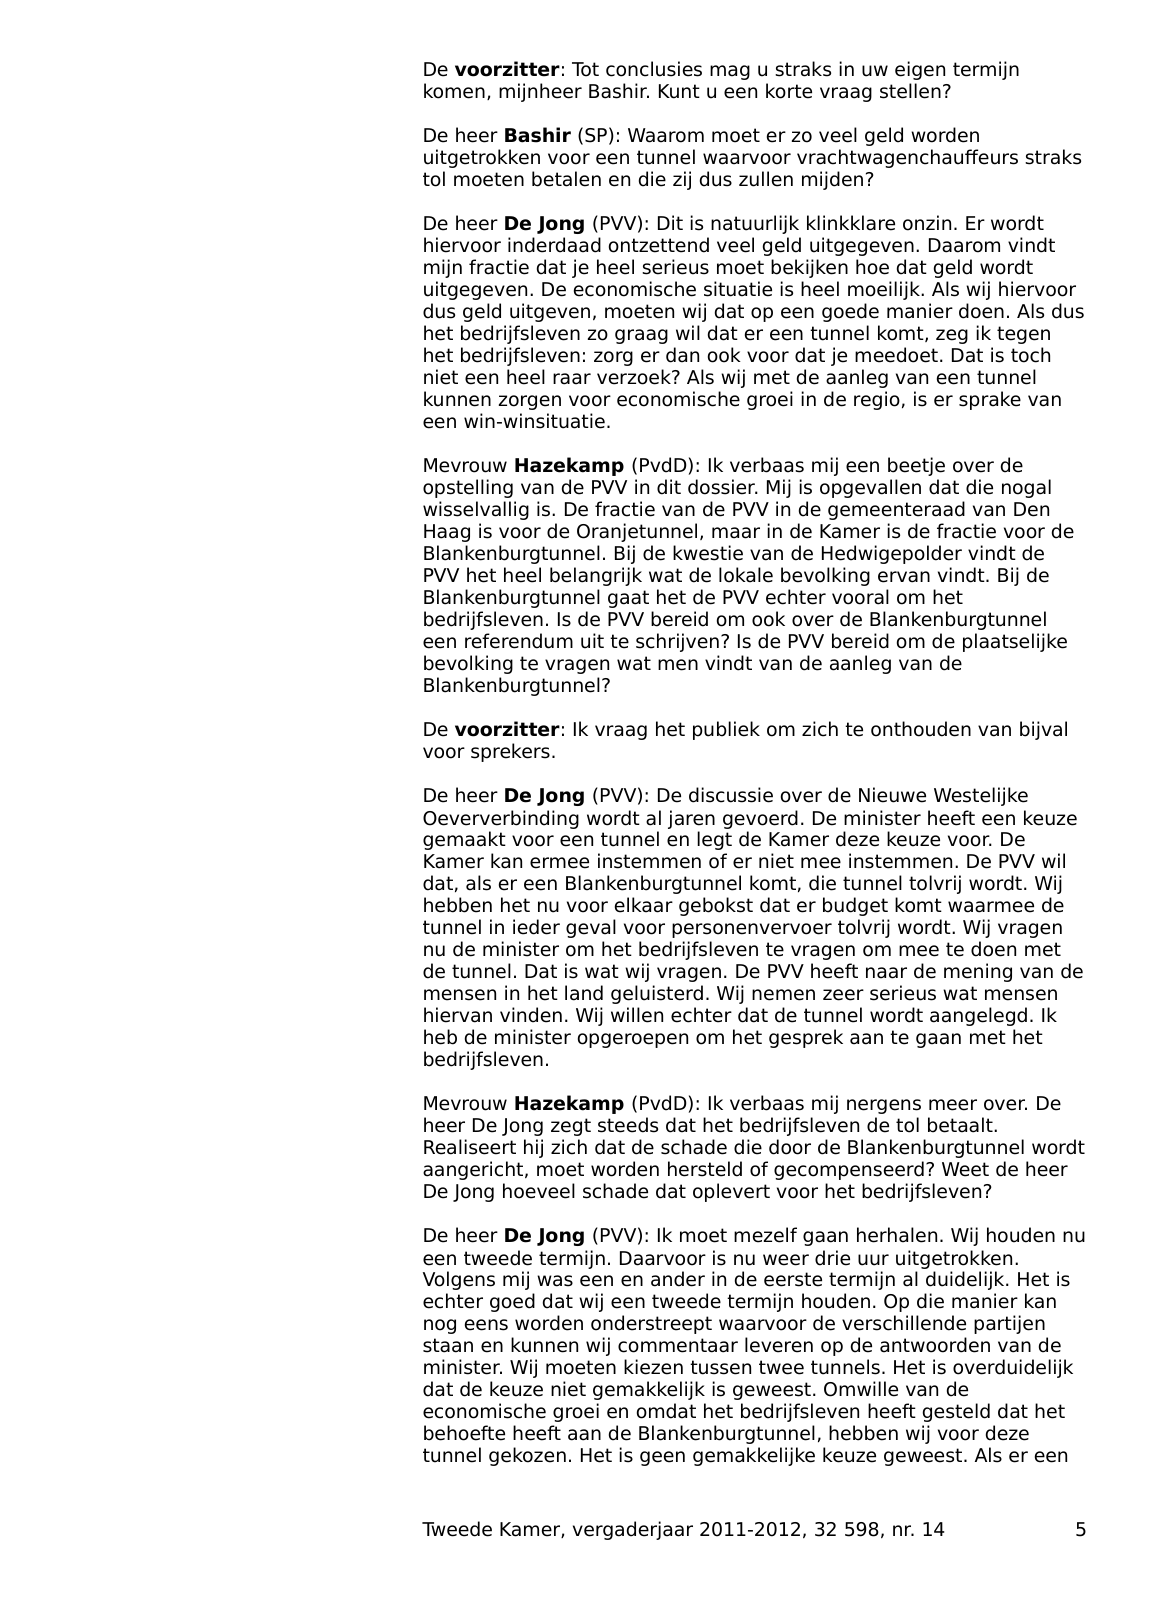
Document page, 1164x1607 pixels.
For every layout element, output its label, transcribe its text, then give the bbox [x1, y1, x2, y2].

text De heer De Jong (PVV): Ik moet mezelf gaan herhalen. Wij houden nu een tweede termijn. Daarvoor is nu weer drie uur uitgetrokken. Volgens mij was een en ander in de eerste termijn al duidelijk. Het is echter goed dat wij een tweede termijn houden. Op die manier kan nog eens worden onderstreept waarvoor de verschillende partijen staan en kunnen wij commentaar leveren op de antwoorden van de minister. Wij moeten kiezen tussen twee tunnels. Het is overduidelijk dat de keuze niet gemakkelijk is geweest. Omwille van de economische groei en omdat het bedrijfsleven heeft gesteld dat het behoefte heeft aan de Blankenburgtunnel, hebben wij voor deze tunnel gekozen. Het is geen gemakkelijke keuze geweest. Als er een [422, 1225, 1087, 1467]
text Mevrouw Hazekamp (PvdD): Ik verbaas mij een beetje over de opstelling van de PVV in dit dossier. Mij is opgevallen dat die nogal wisselvallig is. De fractie van de PVV in de gemeenteraad van Den Haag is voor de Oranjetunnel, maar in de Kamer is de fractie voor de Blankenburgtunnel. Bij de kwestie van de Hedwigepolder vindt de PVV het heel belangrijk wat de lokale bevolking ervan vindt. Bij de Blankenburgtunnel gaat het de PVV echter vooral om het bedrijfsleven. Is de PVV bereid om ook over de Blankenburgtunnel een referendum uit te schrijven? Is de PVV bereid om de plaatselijke bevolking te vragen wat men vindt van de aanleg van de Blankenburgtunnel? [422, 455, 1087, 697]
text De heer De Jong (PVV): Dit is natuurlijk klinkklare onzin. Er wordt hiervoor inderdaad ontzettend veel geld uitgegeven. Daarom vindt mijn fractie dat je heel serieus moet bekijken hoe dat geld wordt uitgegeven. De economische situatie is heel moeilijk. Als wij hiervoor dus geld uitgeven, moeten wij dat op een goede manier doen. Als dus het bedrijfsleven zo graag wil dat er een tunnel komt, zeg ik tegen het bedrijfsleven: zorg er dan ook voor dat je meedoet. Dat is toch niet een heel raar verzoek? Als wij met de aanleg van een tunnel kunnen zorgen voor economische groei in de regio, is er sprake van een win-winsituatie. [422, 213, 1087, 433]
text De voorzitter: Tot conclusies mag u straks in uw eigen termijn komen, mijnheer Bashir. Kunt u een korte vraag stellen? [422, 59, 1087, 103]
text Mevrouw Hazekamp (PvdD): Ik verbaas mij nergens meer over. De heer De Jong zegt steeds dat het bedrijfsleven de tol betaalt. Realiseert hij zich dat de schade die door de Blankenburgtunnel wordt aangericht, moet worden hersteld of gecompenseerd? Weet de heer De Jong hoeveel schade dat oplevert voor het bedrijfsleven? [422, 1093, 1087, 1203]
text De heer Bashir (SP): Waarom moet er zo veel geld worden uitgetrokken voor een tunnel waarvoor vrachtwagenchauffeurs straks tol moeten betalen en die zij dus zullen mijden? [422, 125, 1087, 191]
text De voorzitter: Ik vraag het publiek om zich te onthouden van bijval voor sprekers. [422, 719, 1087, 763]
text De heer De Jong (PVV): De discussie over de Nieuwe Westelijke Oeververbinding wordt al jaren gevoerd. De minister heeft een keuze gemaakt voor een tunnel en legt de Kamer deze keuze voor. De Kamer kan ermee instemmen of er niet mee instemmen. De PVV wil dat, als er een Blankenburgtunnel komt, die tunnel tolvrij wordt. Wij hebben het nu voor elkaar gebokst dat er budget komt waarmee de tunnel in ieder geval voor personenvervoer tolvrij wordt. Wij vragen nu de minister om het bedrijfsleven te vragen om mee te doen met de tunnel. Dat is wat wij vragen. De PVV heeft naar de mening van de mensen in het land geluisterd. Wij nemen zeer serieus wat mensen hiervan vinden. Wij willen echter dat de tunnel wordt aangelegd. Ik heb de minister opgeroepen om het gesprek aan te gaan met het bedrijfsleven. [422, 785, 1087, 1071]
